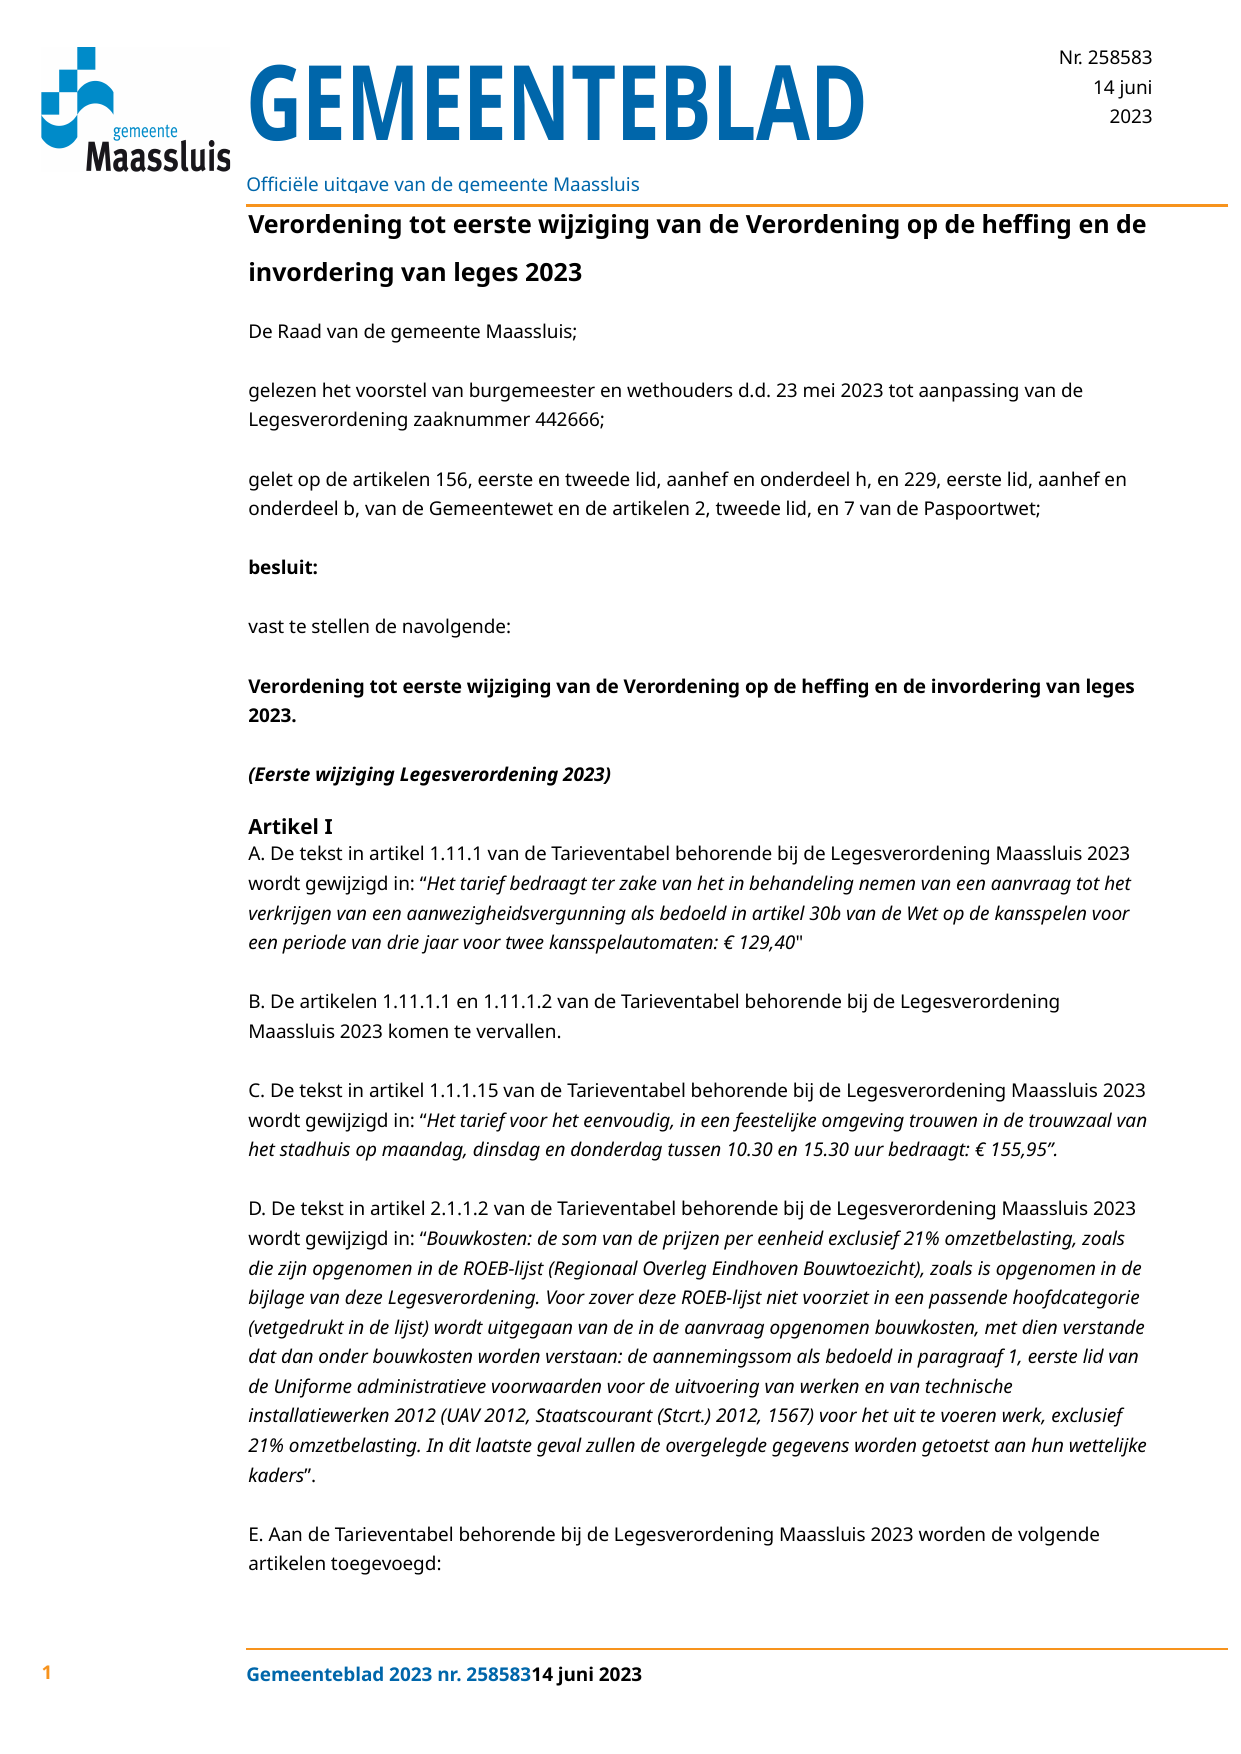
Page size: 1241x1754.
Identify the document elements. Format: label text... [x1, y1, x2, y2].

picture [41, 47, 77, 92]
text gelet op de artikelen 156, eerste en tweede lid, aanhef en onderdeel h, en 229, eerste lid, aanhef en onderdeel b, van de Gemeentewet en de artikelen 2, tweede lid, en 7 van de Paspoortwet; [248, 466, 1152, 521]
text B. De artikelen 1.11.1.1 en 1.11.1.2 van de Tarieventabel behorende bij de Legesverordening Maassluis 2023 komen te vervallen. [248, 988, 1152, 1044]
text De Raad van de gemeente Maassluis; [248, 318, 1152, 344]
text Verordening tot eerste wijziging van de Verordening op de heffing en de invordering van leges 2023 [248, 207, 1152, 288]
text (Eerste wijziging Legesverordening 2023) [248, 762, 1152, 787]
text C. De tekst in artikel 1.1.1.15 van de Tarieventabel behorende bij de Legesverordening Maassluis 2023 wordt gewijzigd in: “Het tarief voor het eenvoudig, in een feestelijke omgeving trouwen in de trouwzaal van het stadhuis op maandag, dinsdag en donderdag tussen 10.30 en 15.30 uur bedraagt: € 155,95”. [248, 1077, 1152, 1162]
text vast te stellen de navolgende: [248, 614, 1152, 639]
text E. Aan de Tarieventabel behorende bij de Legesverordening Maassluis 2023 worden de volgende artikelen toegevoegd: [248, 1521, 1152, 1576]
picture [41, 47, 231, 172]
text gelezen het voorstel van burgemeester en wethouders d.d. 23 mei 2023 tot aanpassing van de Legesverordening zaaknummer 442666; [248, 377, 1152, 432]
text Artikel I [248, 812, 1152, 841]
text Verordening tot eerste wijziging van de Verordening op de heffing en de invordering van leges 2023. [248, 673, 1152, 728]
text besluit: [248, 554, 1152, 580]
text A. De tekst in artikel 1.11.1 van de Tarieventabel behorende bij de Legesverordening Maassluis 2023 wordt gewijzigd in: “Het tarief bedraagt ter zake van het in behandeling nemen van een aanvraag tot het verkrijgen van een aanwezigheidsvergunning als bedoeld in artikel 30b van de Wet op de kansspelen voor een periode van drie jaar voor twee kansspelautomaten: € 129,40" [248, 841, 1152, 955]
text D. De tekst in artikel 2.1.1.2 van de Tarieventabel behorende bij de Legesverordening Maassluis 2023 wordt gewijzigd in: “Bouwkosten: de som van de prijzen per eenheid exclusief 21% omzetbelasting, zoals die zijn opgenomen in de ROEB-lijst (Regionaal Overleg Eindhoven Bouwtoezicht), zoals is opgenomen in de bijlage van deze Legesverordening. Voor zover deze ROEB-lijst niet voorziet in een passende hoofdcategorie (vetgedrukt in de lijst) wordt uitgegaan van de in de aanvraag opgenomen bouwkosten, met dien verstande dat dan onder bouwkosten worden verstaan: de aannemingssom als bedoeld in paragraaf 1, eerste lid van de Uniforme administratieve voorwaarden voor de uitvoering van werken en van technische installatiewerken 2012 (UAV 2012, Staatscourant (Stcrt.) 2012, 1567) voor het uit te voeren werk, exclusief 21% omzetbelasting. In dit laatste geval zullen de overgelegde gegevens worden getoetst aan hun wettelijke kaders”. [248, 1196, 1152, 1487]
